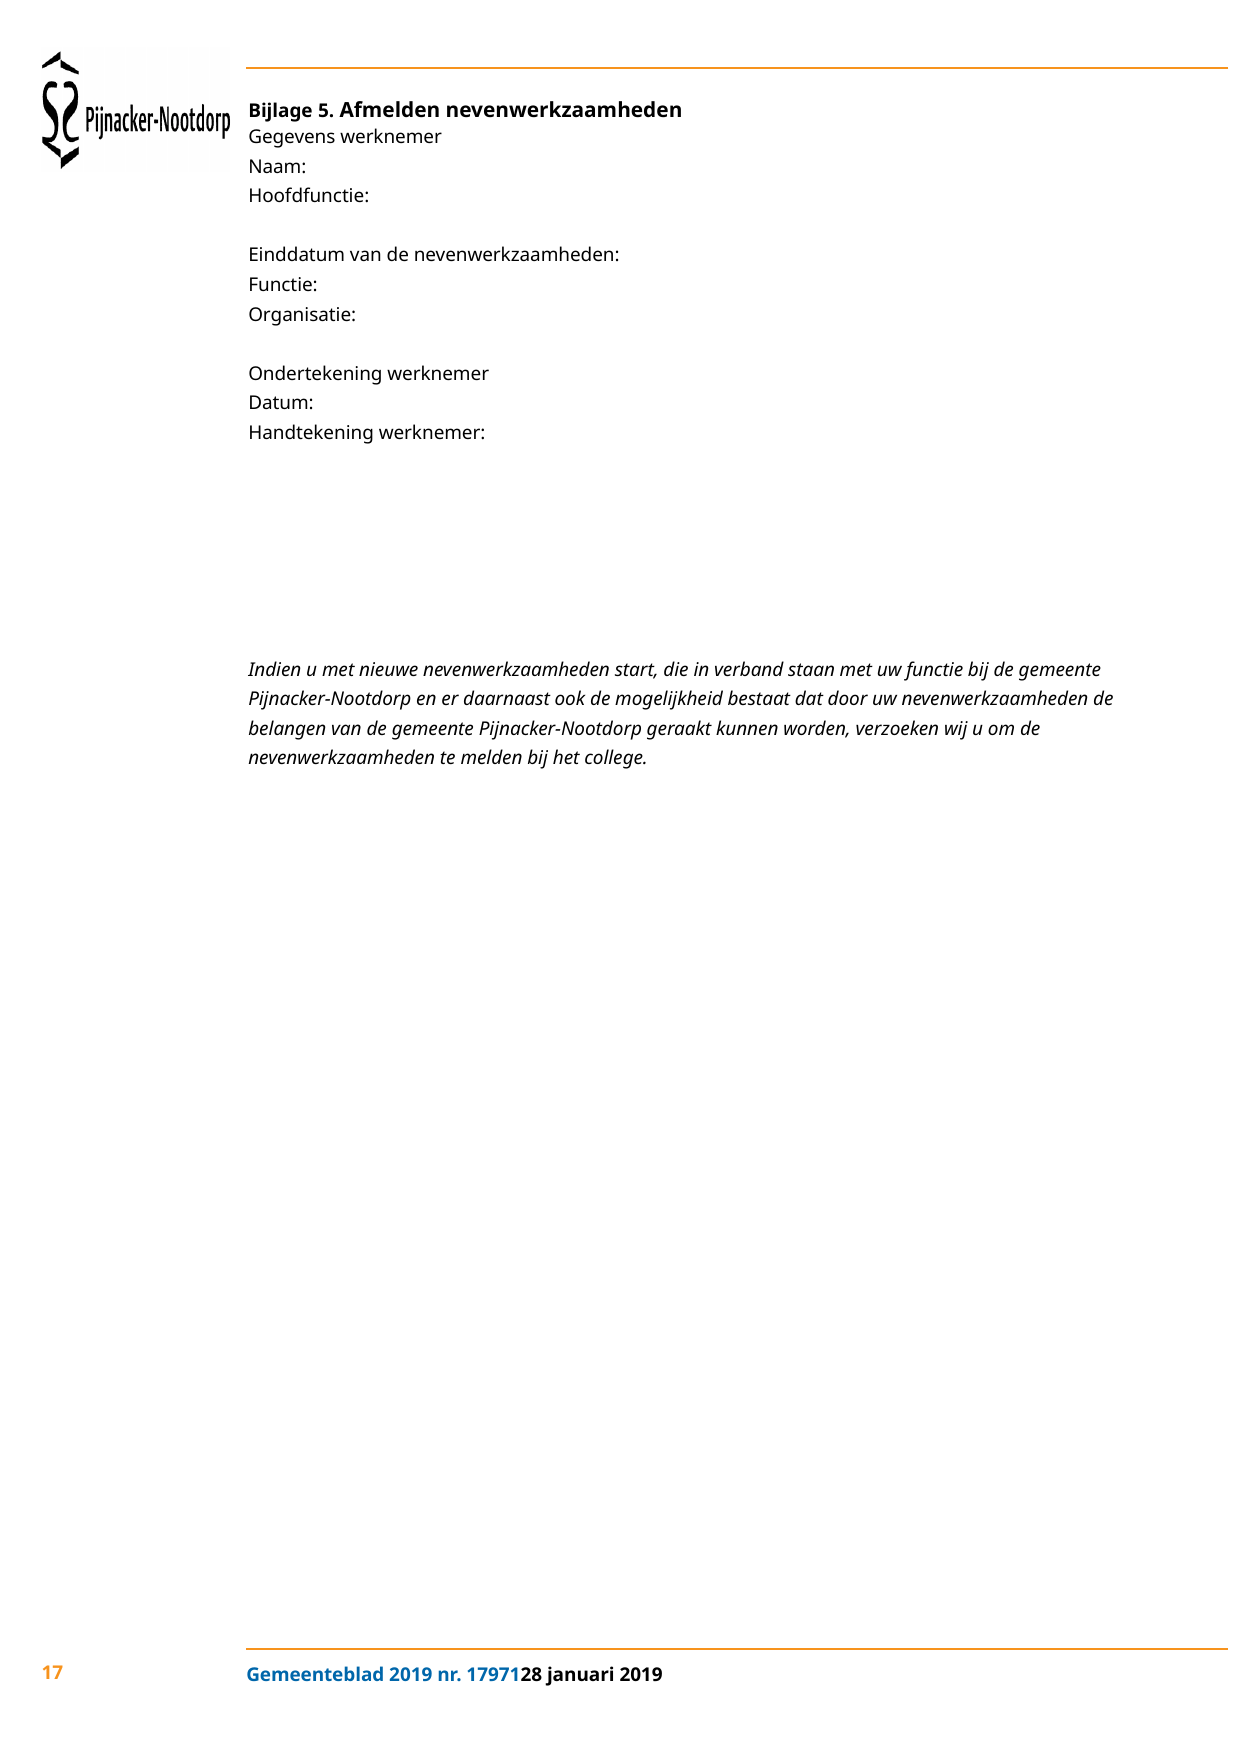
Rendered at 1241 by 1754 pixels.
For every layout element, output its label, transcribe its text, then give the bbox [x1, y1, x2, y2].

text Ondertekening werknemer [248, 360, 1152, 386]
text Indien u met nieuwe nevenwerkzaamheden start, die in verband staan met uw functie bij de gemeente Pijnacker-Nootdorp en er daarnaast ook de mogelijkheid bestaat dat door uw nevenwerkzaamheden de belangen van de gemeente Pijnacker-Nootdorp geraakt kunnen worden, verzoeken wij u om de nevenwerkzaamheden te melden bij het college. [248, 656, 1152, 770]
text Naam: [248, 153, 1152, 179]
text Functie: [248, 271, 1152, 297]
picture [41, 47, 231, 172]
text Bijlage 5. Afmelden nevenwerkzaamheden [248, 95, 1152, 123]
text Einddatum van de nevenwerkzaamheden: [248, 242, 1152, 267]
text Organisatie: [248, 301, 1152, 327]
text Handtekening werknemer: [248, 419, 1152, 445]
text Gegevens werknemer [248, 123, 1152, 149]
text Hoofdfunctie: [248, 182, 1152, 208]
text Datum: [248, 389, 1152, 415]
